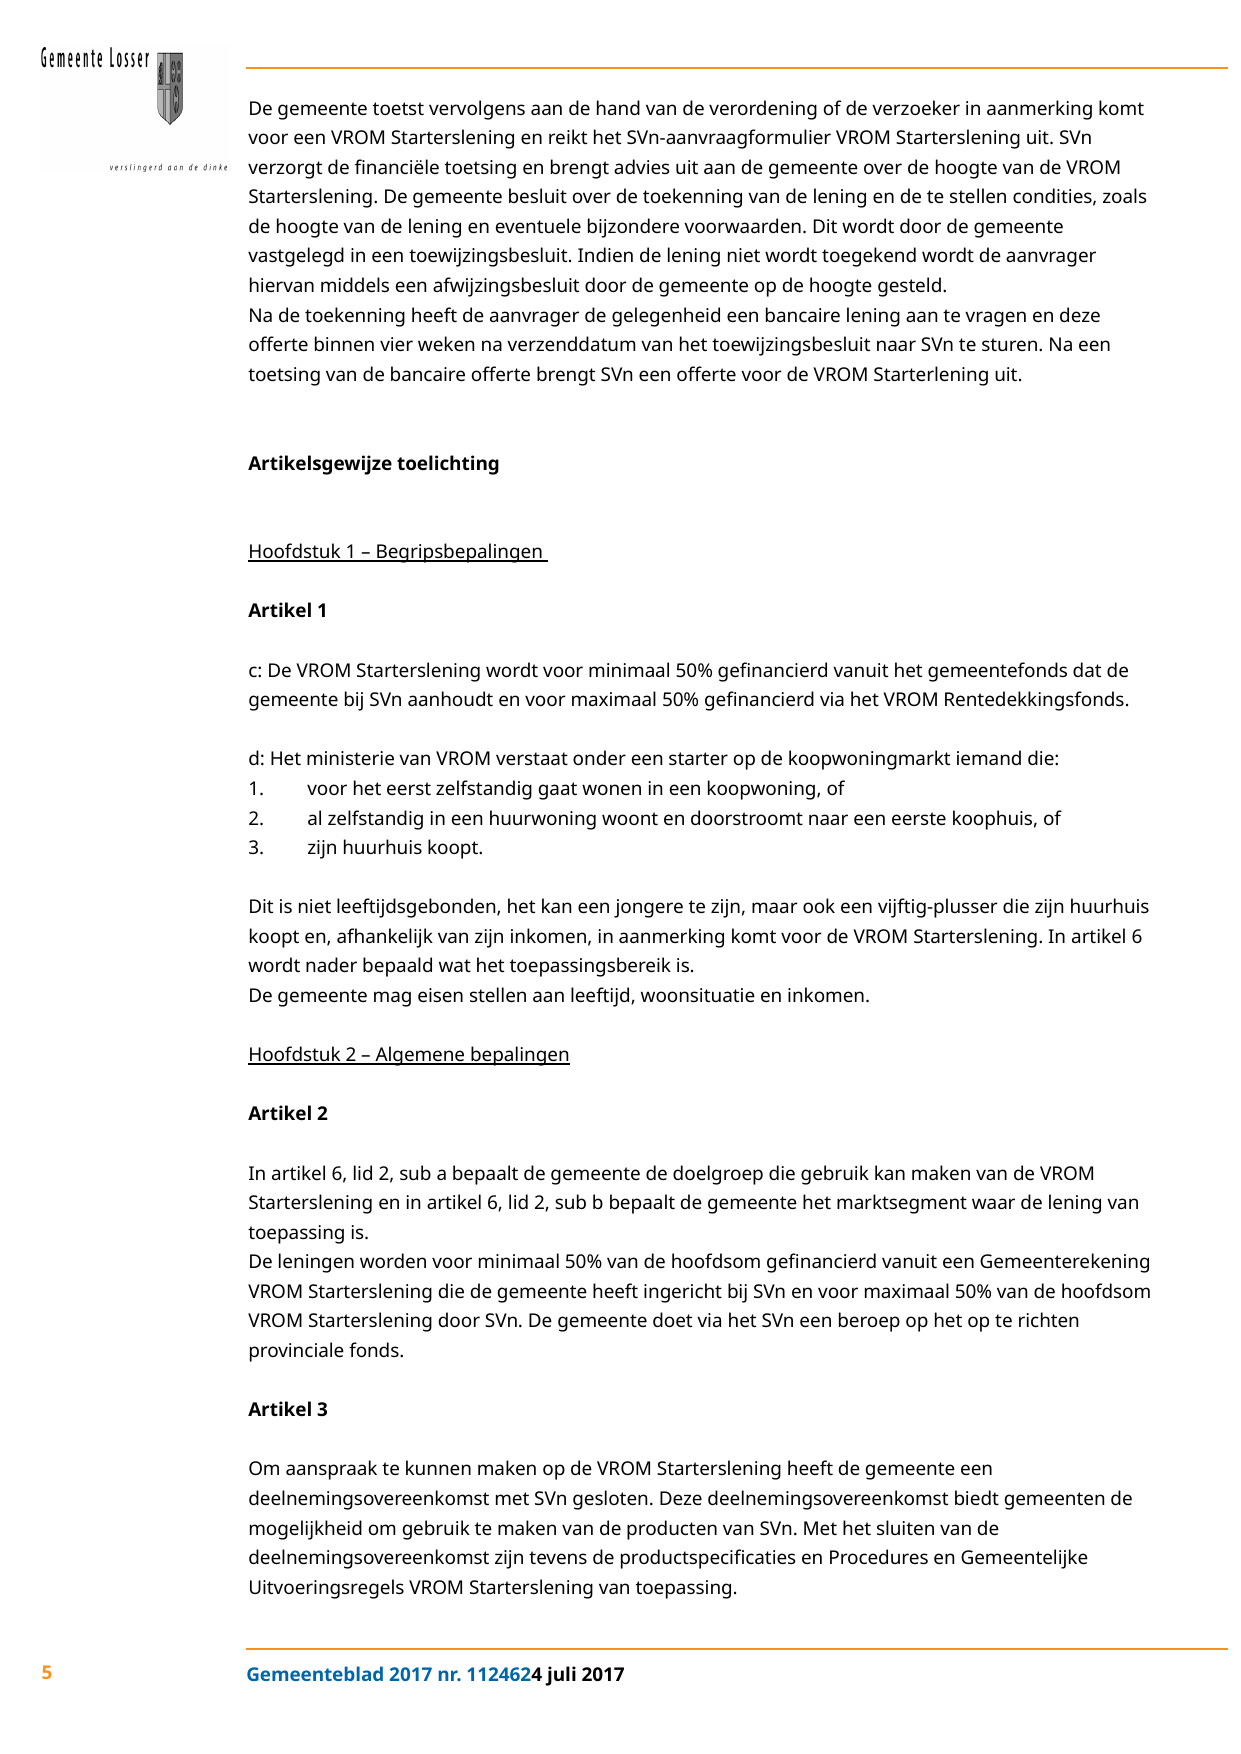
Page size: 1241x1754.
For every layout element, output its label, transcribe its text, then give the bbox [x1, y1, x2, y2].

text De gemeente mag eisen stellen aan leeftijd, woonsituatie en inkomen. [248, 982, 1152, 1008]
text Artikel 2 [248, 1101, 1152, 1126]
text Dit is niet leeftijdsgebonden, het kan een jongere te zijn, maar ook een vijftig-plusser die zijn huurhuis koopt en, afhankelijk van zijn inkomen, in aanmerking komt voor de VROM Starterslening. In artikel 6 wordt nader bepaald wat het toepassingsbereik is. [248, 893, 1152, 978]
text Om aanspraak te kunnen maken op de VROM Starterslening heeft de gemeente een deelnemingsovereenkomst met SVn gesloten. Deze deelnemingsovereenkomst biedt gemeenten de mogelijkheid om gebruik te maken van de producten van SVn. Met het sluiten van de deelnemingsovereenkomst zijn tevens de productspecificaties en Procedures en Gemeentelijke Uitvoeringsregels VROM Starterslening van toepassing. [248, 1456, 1152, 1600]
text c: De VROM Starterslening wordt voor minimaal 50% gefinancierd vanuit het gemeentefonds dat de gemeente bij SVn aanhoudt en voor maximaal 50% gefinancierd via het VROM Rentedekkingsfonds. [248, 657, 1152, 712]
text Artikel 1 [248, 598, 1152, 623]
text De leningen worden voor minimaal 50% van de hoofdsom gefinancierd vanuit een Gemeenterekening VROM Starterslening die de gemeente heeft ingericht bij SVn en voor maximaal 50% van de hoofdsom VROM Starterslening door SVn. De gemeente doet via het SVn een beroep op het op te richten provinciale fonds. [248, 1248, 1152, 1363]
text Na de toekenning heeft de aanvrager de gelegenheid een bancaire lening aan te vragen en deze offerte binnen vier weken na verzenddatum van het toewijzingsbesluit naar SVn te sturen. Na een toetsing van de bancaire offerte brengt SVn een offerte voor de VROM Starterlening uit. [248, 302, 1152, 387]
text In artikel 6, lid 2, sub a bepaalt de gemeente de doelgroep die gebruik kan maken van de VROM Starterslening en in artikel 6, lid 2, sub b bepaalt de gemeente het marktsegment waar de lening van toepassing is. [248, 1160, 1152, 1245]
picture [41, 47, 231, 172]
text d: Het ministerie van VROM verstaat onder een starter op de koopwoningmarkt iemand die: [248, 746, 1152, 771]
text Artikel 3 [248, 1396, 1152, 1422]
text Artikelsgewijze toelichting [248, 450, 1152, 476]
list al zelfstandig in een huurwoning woont en doorstroomt naar een eerste koophuis, of [248, 805, 1152, 831]
text Hoofdstuk 1 – Begripsbepalingen [248, 538, 1152, 564]
list voor het eerst zelfstandig gaat wonen in een koopwoning, of [248, 775, 1152, 801]
list zijn huurhuis koopt. [248, 834, 1152, 860]
text De gemeente toetst vervolgens aan de hand van de verordening of de verzoeker in aanmerking komt voor een VROM Starterslening en reikt het SVn-aanvraagformulier VROM Starterslening uit. SVn verzorgt de financiële toetsing en brengt advies uit aan de gemeente over de hoogte van de VROM Starterslening. De gemeente besluit over de toekenning van de lening en de te stellen condities, zoals de hoogte van de lening en eventuele bijzondere voorwaarden. Dit wordt door de gemeente vastgelegd in een toewijzingsbesluit. Indien de lening niet wordt toegekend wordt de aanvrager hiervan middels een afwijzingsbesluit door de gemeente op de hoogte gesteld. [248, 95, 1152, 298]
text Hoofdstuk 2 – Algemene bepalingen [248, 1041, 1152, 1067]
